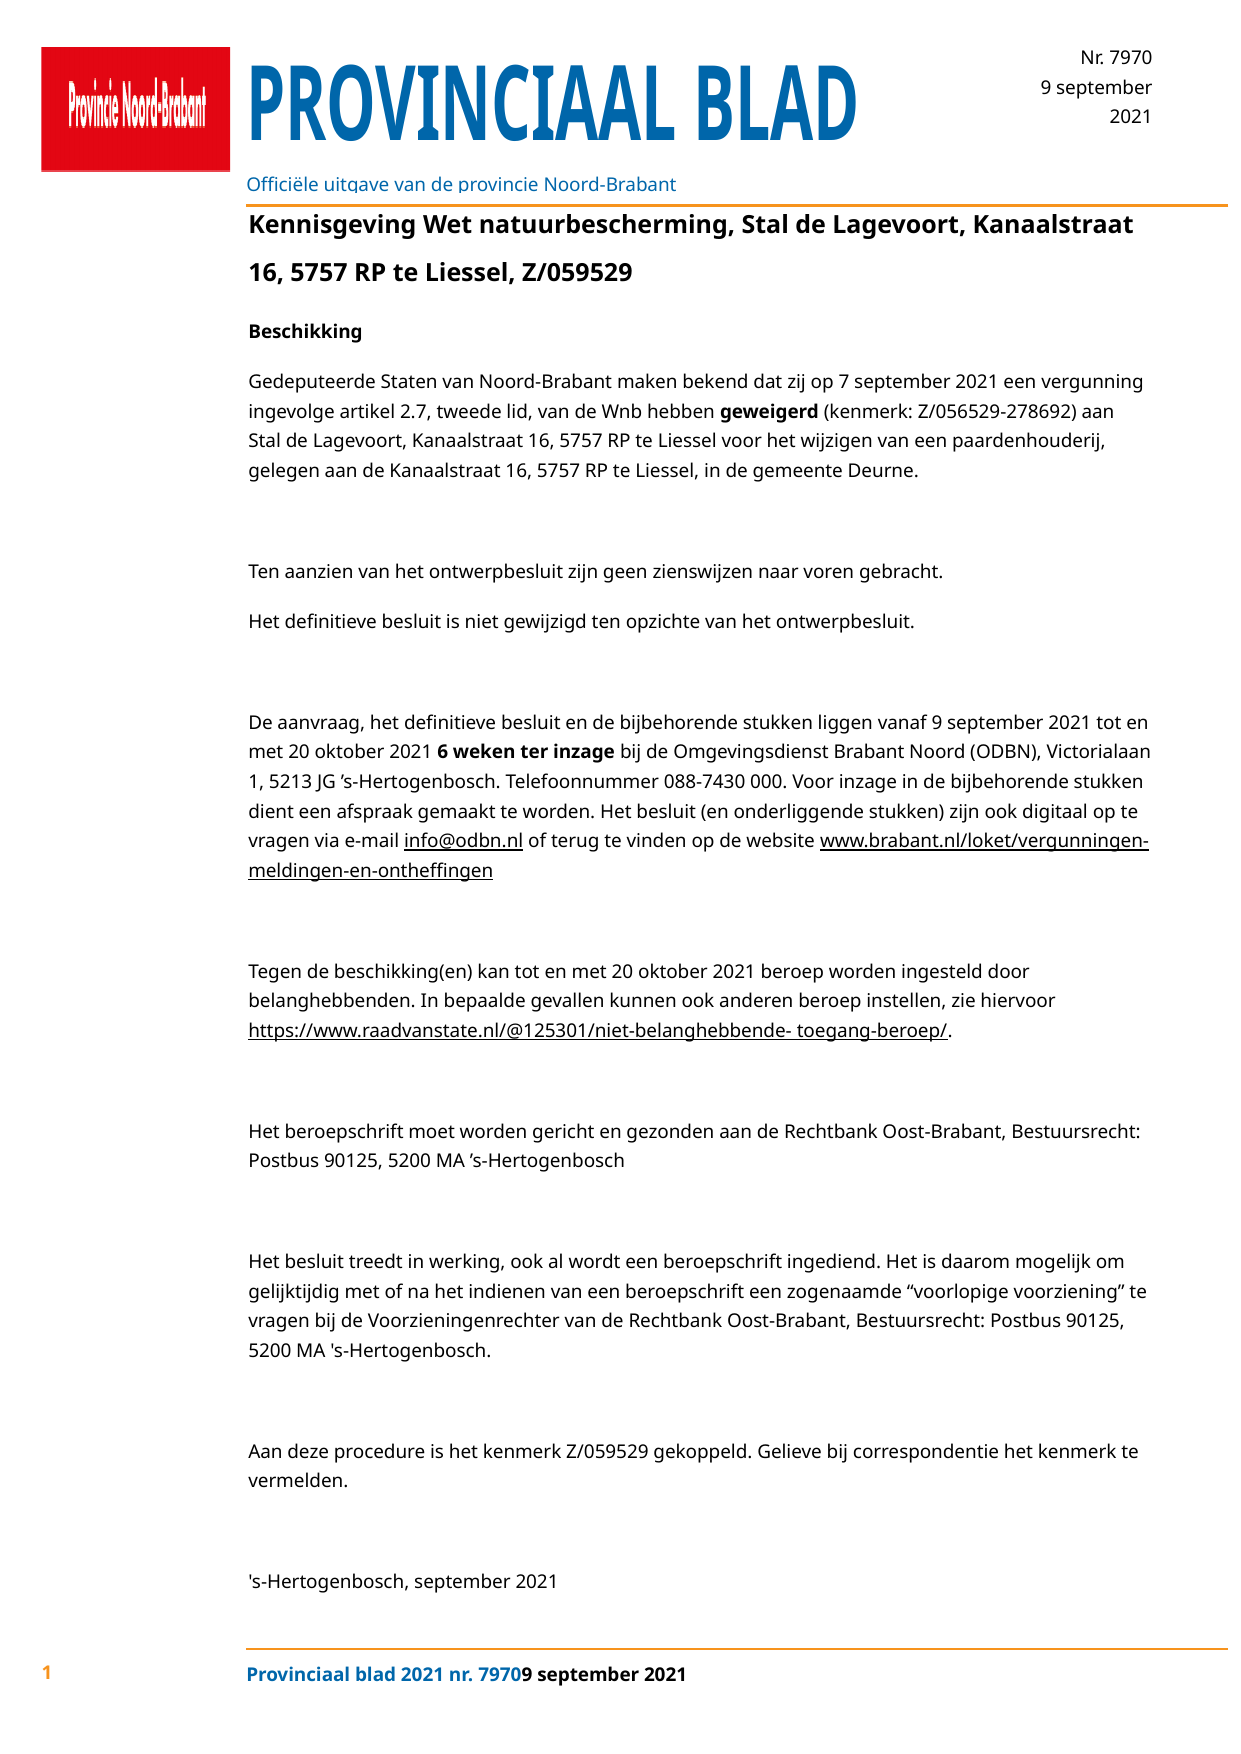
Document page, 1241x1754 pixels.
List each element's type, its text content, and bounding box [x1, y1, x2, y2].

text 's-Hertogenbosch, september 2021 [248, 1568, 1152, 1594]
text Kennisgeving Wet natuurbescherming, Stal de Lagevoort, Kanaalstraat 16, 5757 RP te Liessel, Z/059529 [248, 207, 1152, 288]
text Het beroepschrift moet worden gericht en gezonden aan de Rechtbank Oost-Brabant, Bestuursrecht: Postbus 90125, 5200 MA ’s-Hertogenbosch [248, 1118, 1152, 1173]
text Het definitieve besluit is niet gewijzigd ten opzichte van het ontwerpbesluit. [248, 608, 1152, 634]
text Het besluit treedt in werking, ook al wordt een beroepschrift ingediend. Het is daarom mogelijk om gelijktijdig met of na het indienen van een beroepschrift een zogenaamde “voorlopige voorziening” te vragen bij de Voorzieningenrechter van de Rechtbank Oost-Brabant, Bestuursrecht: Postbus 90125, 5200 MA 's-Hertogenbosch. [248, 1248, 1152, 1363]
text De aanvraag, het definitieve besluit en de bijbehorende stukken liggen vanaf 9 september 2021 tot en met 20 oktober 2021 6 weken ter inzage bij de Omgevingsdienst Brabant Noord (ODBN), Victorialaan 1, 5213 JG ’s-Hertogenbosch. Telefoonnummer 088-7430 000. Voor inzage in de bijbehorende stukken dient een afspraak gemaakt te worden. Het besluit (en onderliggende stukken) zijn ook digitaal op te vragen via e-mail info@odbn.nl of terug te vinden op de website www.brabant.nl/loket/vergunningen-meldingen-en-ontheffingen [248, 709, 1152, 883]
text Beschikking [248, 318, 1152, 344]
picture [41, 47, 231, 172]
text Tegen de beschikking(en) kan tot en met 20 oktober 2021 beroep worden ingesteld door belanghebbenden. In bepaalde gevallen kunnen ook anderen beroep instellen, zie hiervoor https://www.raadvanstate.nl/@125301/niet-belanghebbende- toegang-beroep/. [248, 958, 1152, 1043]
text Ten aanzien van het ontwerpbesluit zijn geen zienswijzen naar voren gebracht. [248, 558, 1152, 584]
text Aan deze procedure is het kenmerk Z/059529 gekoppeld. Gelieve bij correspondentie het kenmerk te vermelden. [248, 1438, 1152, 1493]
text Gedeputeerde Staten van Noord-Brabant maken bekend dat zij op 7 september 2021 een vergunning ingevolge artikel 2.7, tweede lid, van de Wnb hebben geweigerd (kenmerk: Z/056529-278692) aan Stal de Lagevoort, Kanaalstraat 16, 5757 RP te Liessel voor het wijzigen van een paardenhouderij, gelegen aan de Kanaalstraat 16, 5757 RP te Liessel, in de gemeente Deurne. [248, 368, 1152, 483]
